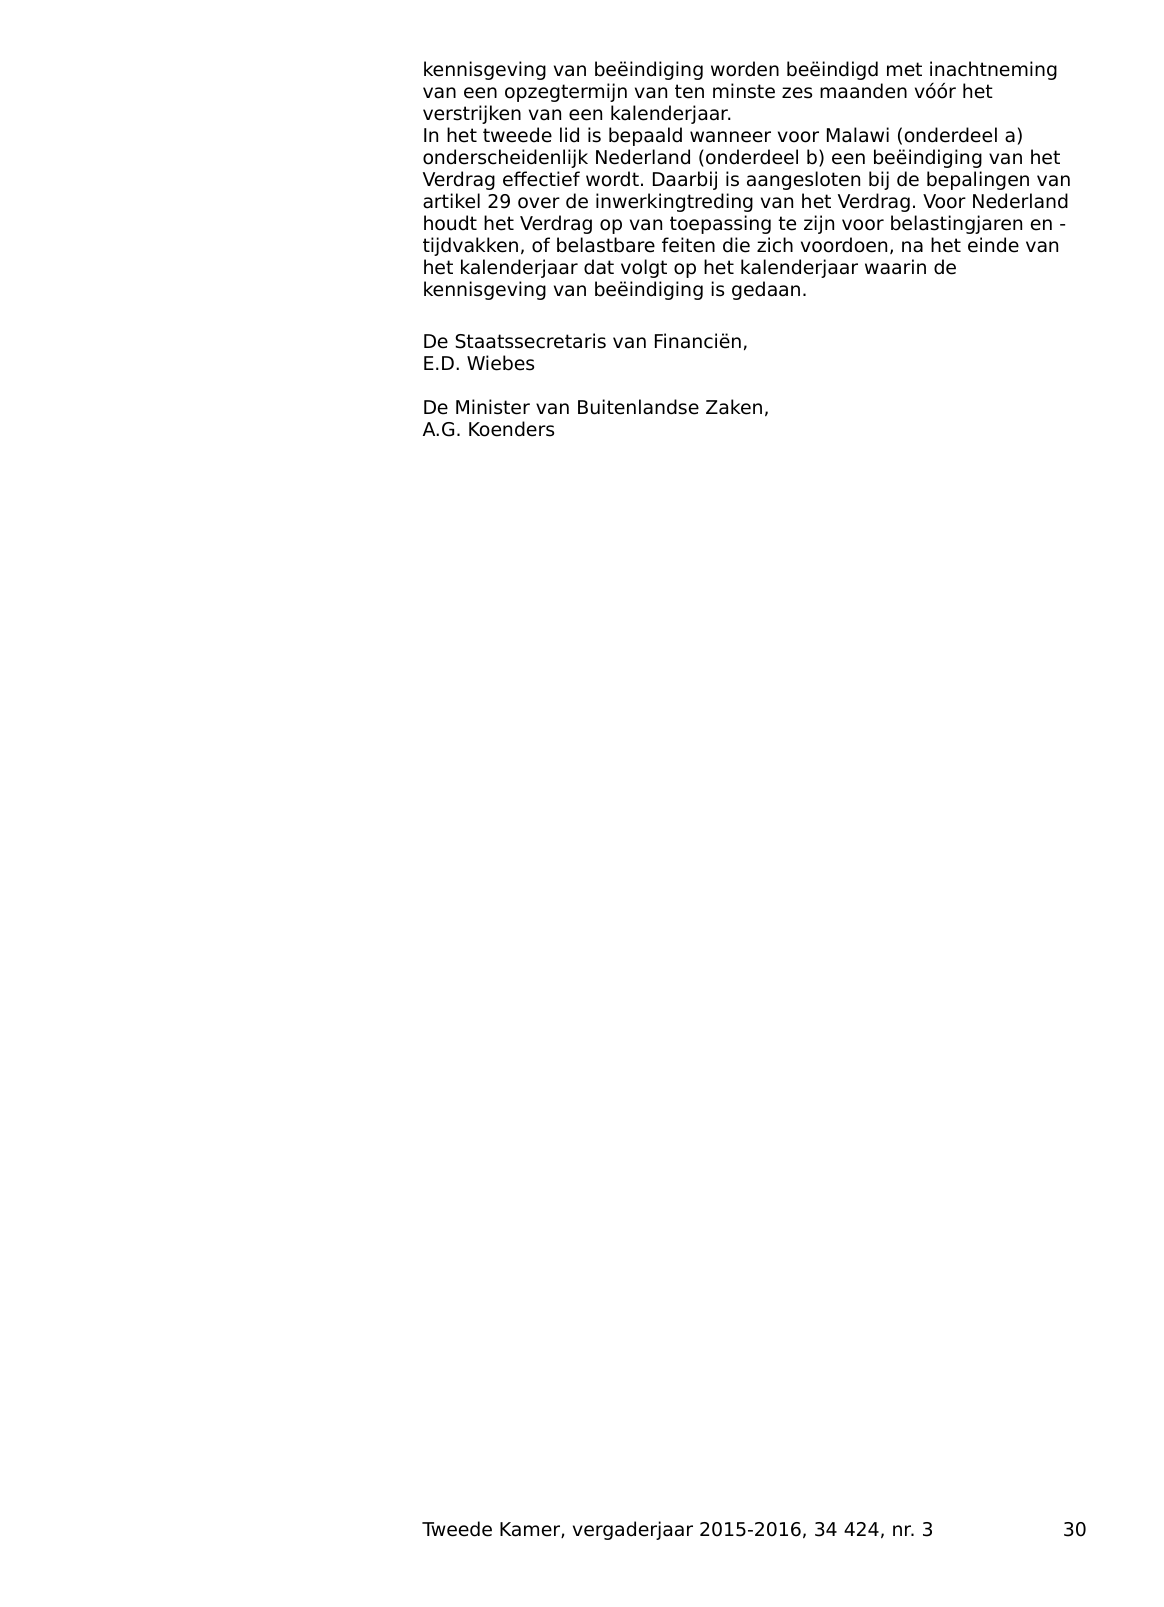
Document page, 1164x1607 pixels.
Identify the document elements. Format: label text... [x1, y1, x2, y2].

text De Minister van Buitenlandse Zaken, A.G. Koenders [422, 397, 1087, 441]
text In het tweede lid is bepaald wanneer voor Malawi (onderdeel a) onderscheidenlijk Nederland (onderdeel b) een beëindiging van het Verdrag effectief wordt. Daarbij is aangesloten bij de bepalingen van artikel 29 over de inwerkingtreding van het Verdrag. Voor Nederland houdt het Verdrag op van toepassing te zijn voor belastingjaren en -tijdvakken, of belastbare feiten die zich voordoen, na het einde van het kalenderjaar dat volgt op het kalenderjaar waarin de kennisgeving van beëindiging is gedaan. [422, 125, 1087, 301]
text De Staatssecretaris van Financiën, E.D. Wiebes [422, 331, 1087, 375]
text kennisgeving van beëindiging worden beëindigd met inachtneming van een opzegtermijn van ten minste zes maanden vóór het verstrijken van een kalenderjaar. [422, 59, 1087, 125]
